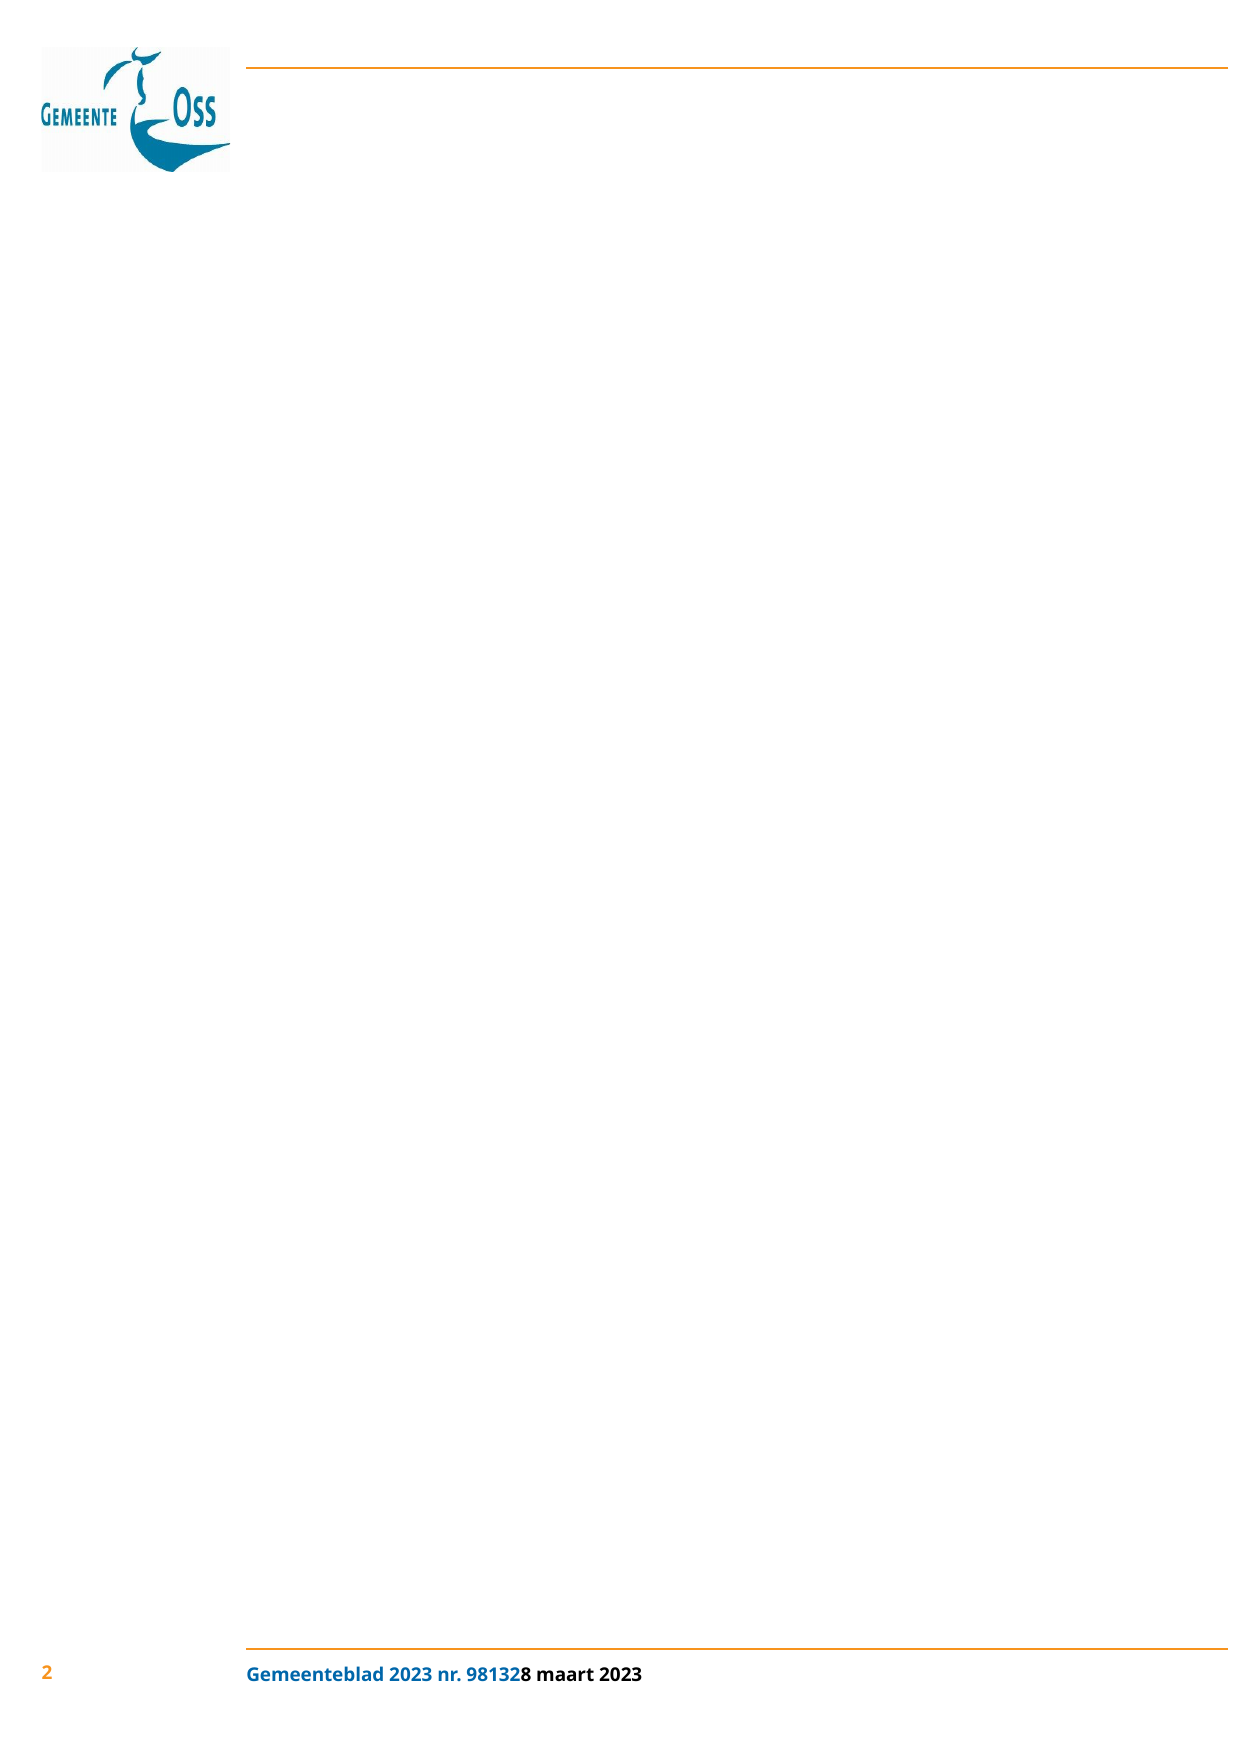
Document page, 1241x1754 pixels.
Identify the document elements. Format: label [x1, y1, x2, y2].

picture [41, 47, 231, 172]
